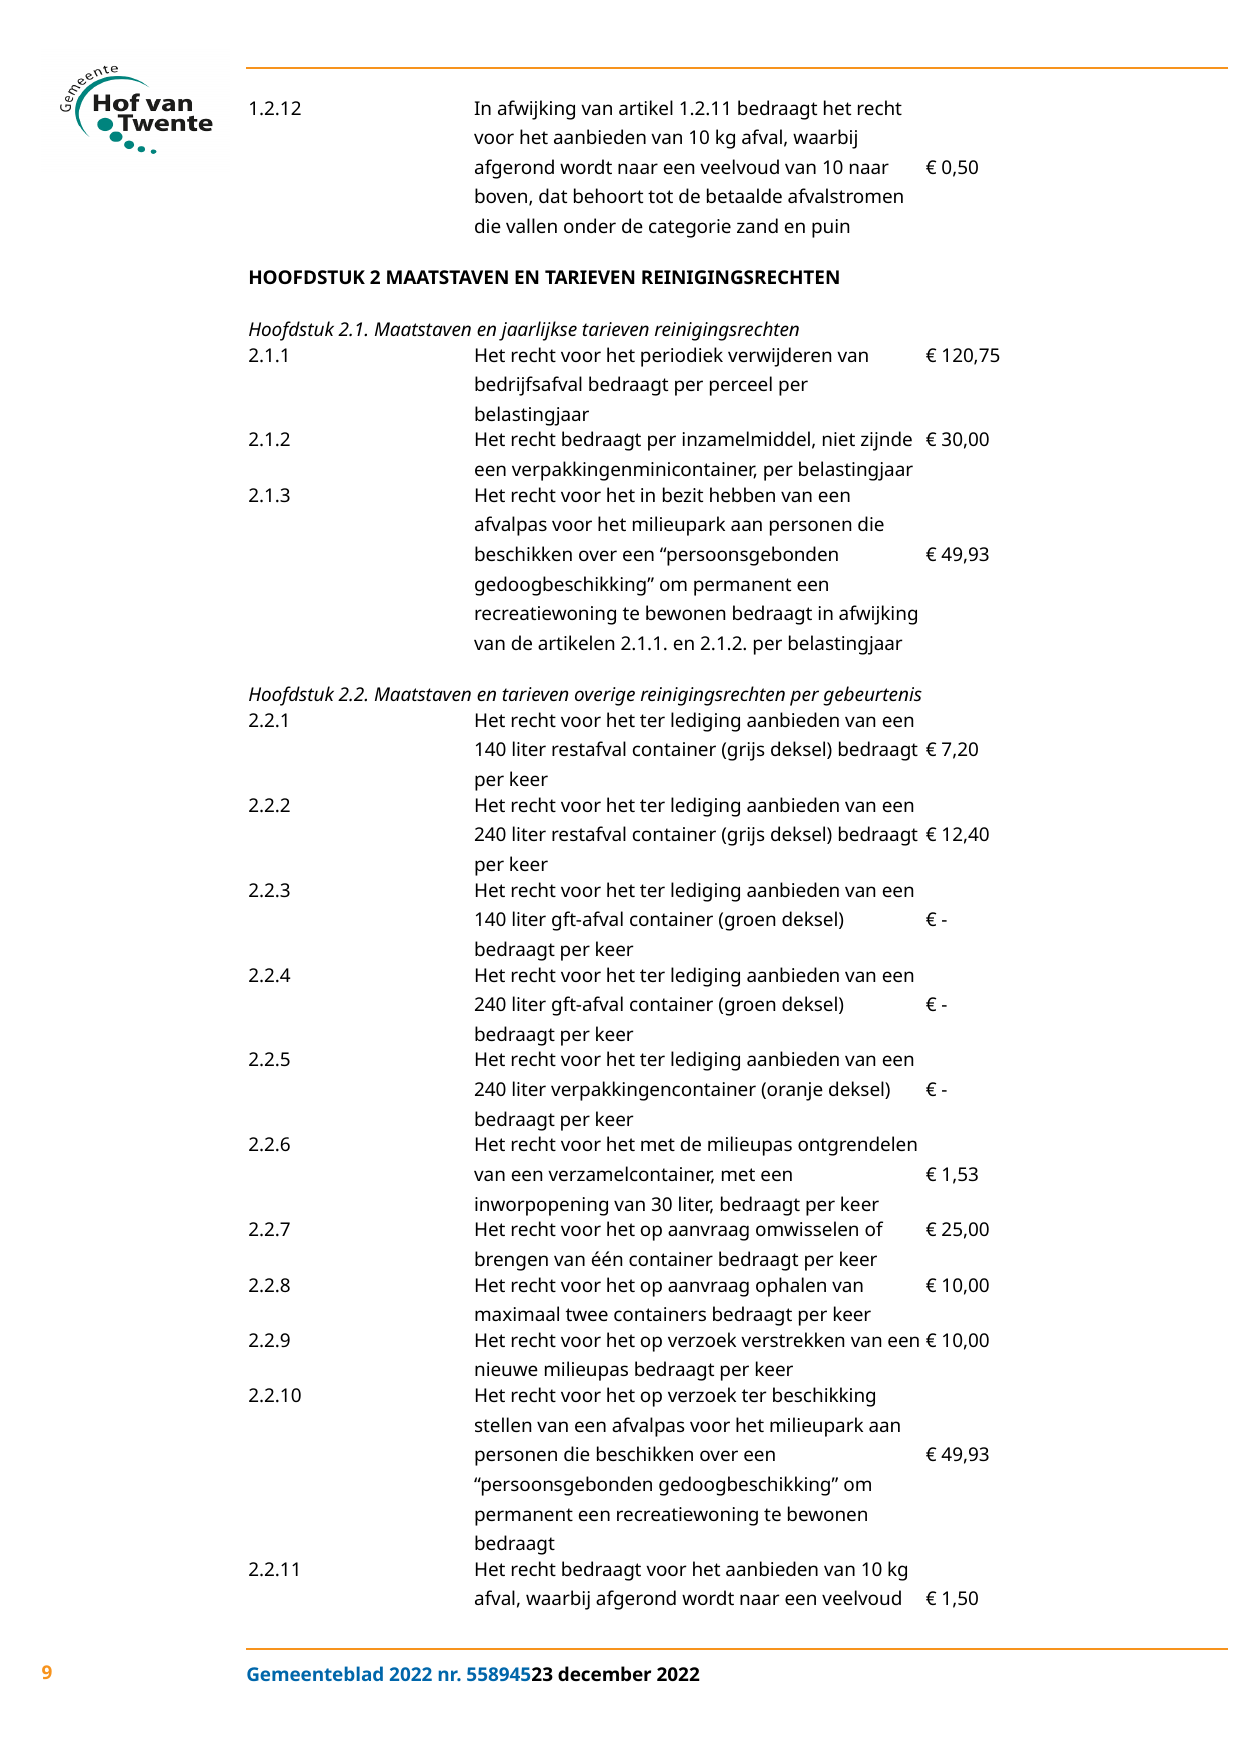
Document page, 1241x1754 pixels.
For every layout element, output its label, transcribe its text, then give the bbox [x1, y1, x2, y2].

table_cell € 12,40 [926, 792, 1152, 877]
table_cell 2.2.10 [248, 1383, 474, 1556]
table_cell [248, 239, 474, 264]
table_cell € 0,50 [926, 95, 1152, 239]
table_cell 2.2.7 [248, 1216, 474, 1272]
table_cell Het recht bedraagt voor het aanbieden van 10 kg afval, waarbij afgerond wordt naar een veelvoud [474, 1556, 926, 1611]
table_cell [926, 656, 1152, 681]
table_cell € - [926, 1047, 1152, 1132]
table_cell [926, 316, 1152, 342]
table_cell 2.2.8 [248, 1272, 474, 1327]
table_cell HOOFDSTUK 2 MAATSTAVEN EN TARIEVEN REINIGINGSRECHTEN [248, 265, 926, 290]
table_cell [926, 681, 1152, 707]
table_cell 2.2.2 [248, 792, 474, 877]
table_cell 2.2.5 [248, 1047, 474, 1132]
table_cell Het recht voor het periodiek verwijderen van bedrijfsafval bedraagt per perceel per belastingjaar [474, 342, 926, 427]
table_cell Het recht voor het met de milieupas ontgrendelen van een verzamelcontainer, met een inworpopening van 30 liter, bedraagt per keer [474, 1132, 926, 1216]
table_cell [248, 656, 474, 681]
table_cell € 10,00 [926, 1272, 1152, 1327]
table_cell [248, 290, 700, 316]
table_cell € 49,93 [926, 482, 1152, 656]
table_cell [474, 656, 926, 681]
table_cell 1.2.12 [248, 95, 474, 239]
table_cell Hoofdstuk 2.2. Maatstaven en tarieven overige reinigingsrechten per gebeurtenis [248, 681, 926, 707]
table_cell 2.2.6 [248, 1132, 474, 1216]
table_cell In afwijking van artikel 1.2.11 bedraagt het recht voor het aanbieden van 10 kg afval, waarbij afgerond wordt naar een veelvoud van 10 naar boven, dat behoort tot de betaalde afvalstromen die vallen onder de categorie zand en puin [474, 95, 926, 239]
table_cell [926, 265, 1152, 290]
table_cell € 30,00 [926, 427, 1152, 482]
table_cell [926, 239, 1152, 264]
table_cell € 49,93 [926, 1383, 1152, 1556]
table_cell 2.2.9 [248, 1327, 474, 1382]
table_cell Het recht voor het ter lediging aanbieden van een 140 liter restafval container (grijs deksel) bedraagt per keer [474, 707, 926, 792]
table_cell 2.2.11 [248, 1556, 474, 1611]
table_cell [700, 290, 926, 316]
table_cell [926, 290, 1152, 316]
table_cell 2.2.3 [248, 877, 474, 962]
table_cell € 120,75 [926, 342, 1152, 427]
table_cell € 1,53 [926, 1132, 1152, 1216]
table_cell Het recht voor het op verzoek verstrekken van een nieuwe milieupas bedraagt per keer [474, 1327, 926, 1382]
table_cell 2.1.1 [248, 342, 474, 427]
table_cell 2.2.4 [248, 962, 474, 1047]
table_cell Het recht voor het ter lediging aanbieden van een 240 liter gft-afval container (groen deksel) bedraagt per keer [474, 962, 926, 1047]
table_cell Het recht voor het ter lediging aanbieden van een 240 liter verpakkingencontainer (oranje deksel) bedraagt per keer [474, 1047, 926, 1132]
table_cell € 10,00 [926, 1327, 1152, 1382]
table_cell Het recht voor het op verzoek ter beschikking stellen van een afvalpas voor het milieupark aan personen die beschikken over een “persoonsgebonden gedoogbeschikking” om permanent een recreatiewoning te bewonen bedraagt [474, 1383, 926, 1556]
table_cell Het recht voor het op aanvraag omwisselen of brengen van één container bedraagt per keer [474, 1216, 926, 1272]
table_cell Hoofdstuk 2.1. Maatstaven en jaarlijkse tarieven reinigingsrechten [248, 316, 926, 342]
table_cell [474, 239, 926, 264]
table_cell Het recht bedraagt per inzamelmiddel, niet zijnde een verpakkingenminicontainer, per belastingjaar [474, 427, 926, 482]
table_cell € 25,00 [926, 1216, 1152, 1272]
table_cell € - [926, 877, 1152, 962]
table_cell € 7,20 [926, 707, 1152, 792]
table_cell Het recht voor het in bezit hebben van een afvalpas voor het milieupark aan personen die beschikken over een “persoonsgebonden gedoogbeschikking” om permanent een recreatiewoning te bewonen bedraagt in afwijking van de artikelen 2.1.1. en 2.1.2. per belastingjaar [474, 482, 926, 656]
table_cell 2.2.1 [248, 707, 474, 792]
picture [41, 47, 231, 172]
table_cell 2.1.2 [248, 427, 474, 482]
table_cell Het recht voor het ter lediging aanbieden van een 140 liter gft-afval container (groen deksel) bedraagt per keer [474, 877, 926, 962]
table_cell 2.1.3 [248, 482, 474, 656]
table_cell Het recht voor het ter lediging aanbieden van een 240 liter restafval container (grijs deksel) bedraagt per keer [474, 792, 926, 877]
table_cell Het recht voor het op aanvraag ophalen van maximaal twee containers bedraagt per keer [474, 1272, 926, 1327]
table_cell € 1,50 [926, 1556, 1152, 1611]
table_cell € - [926, 962, 1152, 1047]
